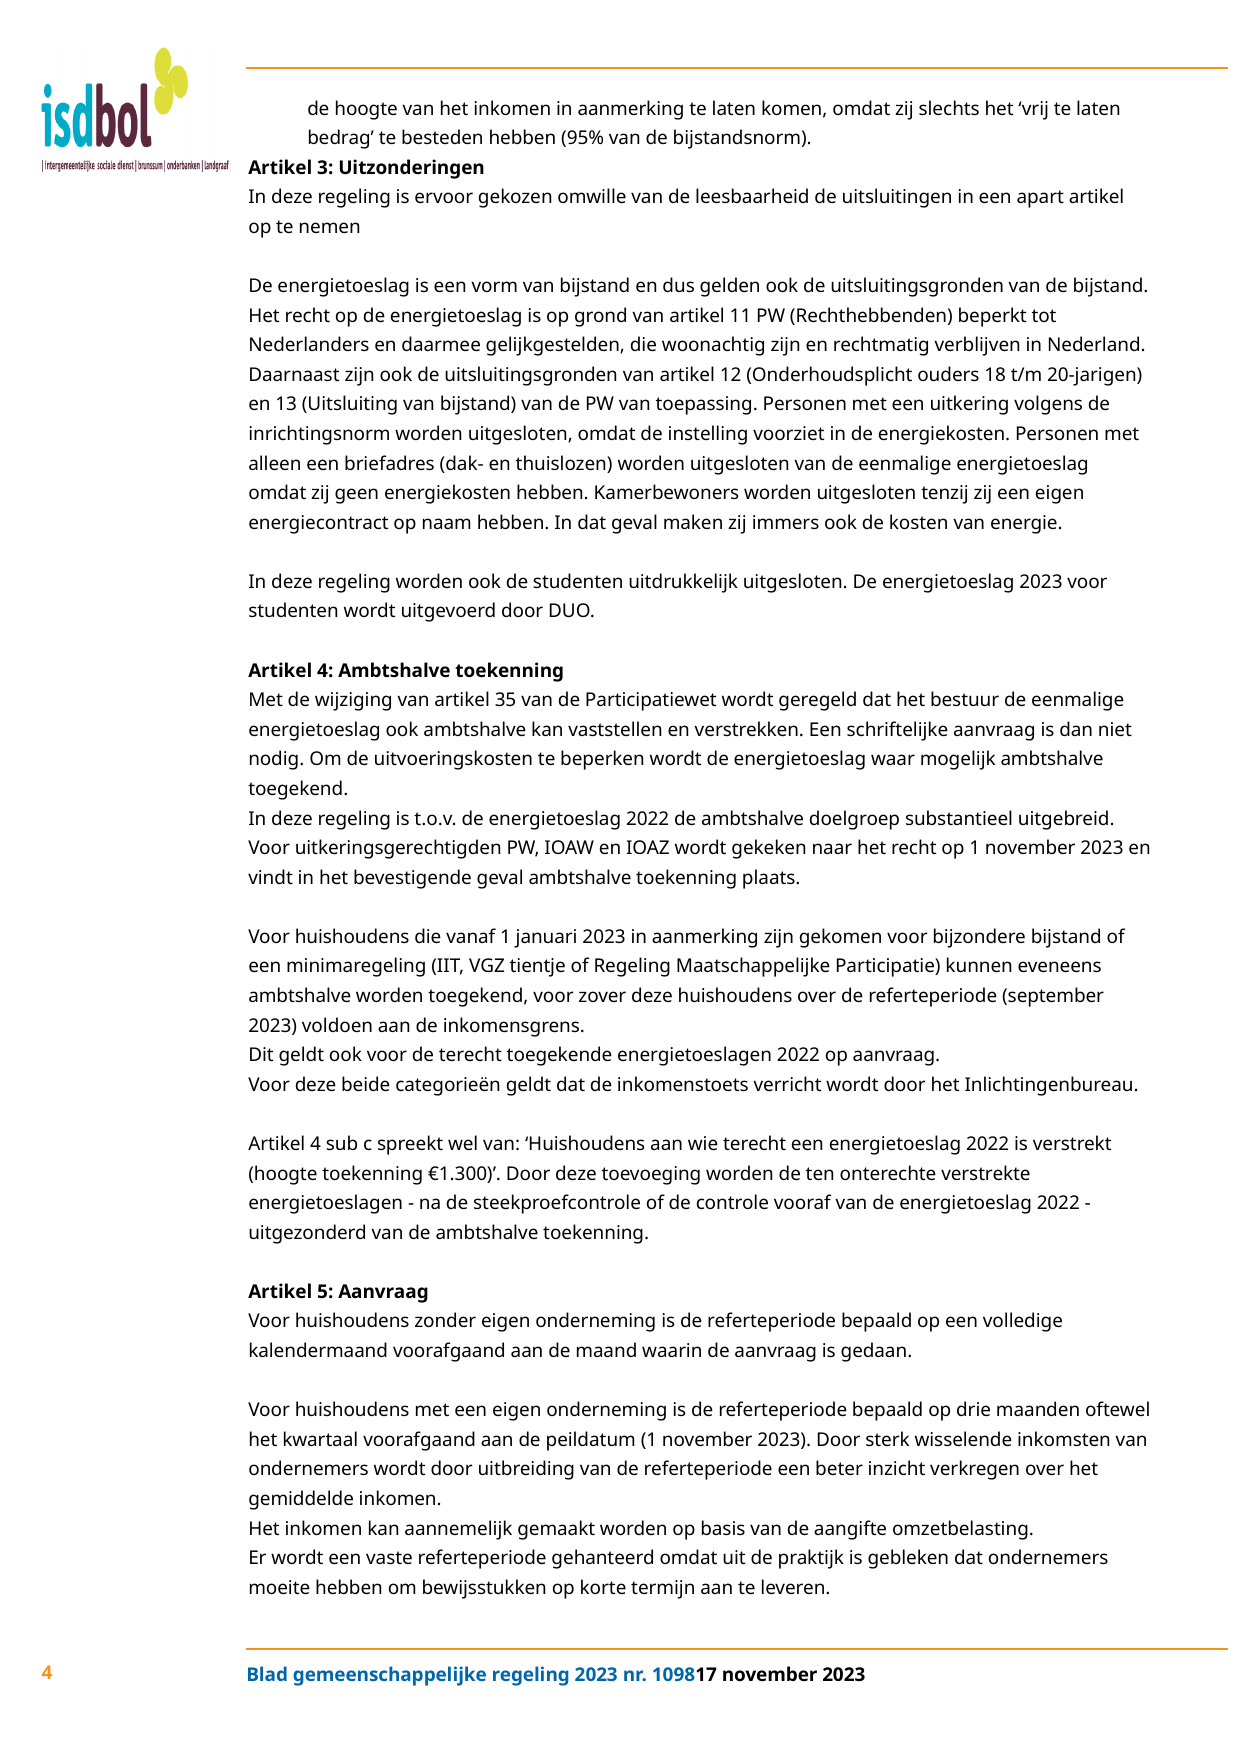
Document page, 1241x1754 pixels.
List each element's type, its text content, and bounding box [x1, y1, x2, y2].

text Artikel 4 sub c spreekt wel van: ‘Huishoudens aan wie terecht een energietoeslag 2022 is verstrekt (hoogte toekenning €1.300)’. Door deze toevoeging worden de ten onterechte verstrekte energietoeslagen - na de steekproefcontrole of de controle vooraf van de energietoeslag 2022 - uitgezonderd van de ambtshalve toekenning. [248, 1130, 1152, 1245]
text Voor huishoudens met een eigen onderneming is de referteperiode bepaald op drie maanden oftewel het kwartaal voorafgaand aan de peildatum (1 november 2023). Door sterk wisselende inkomsten van ondernemers wordt door uitbreiding van de referteperiode een beter inzicht verkregen over het gemiddelde inkomen. [248, 1396, 1152, 1511]
text In deze regeling is ervoor gekozen omwille van de leesbaarheid de uitsluitingen in een apart artikel op te nemen [248, 183, 1152, 239]
text Artikel 3: Uitzonderingen [248, 154, 1152, 180]
text Voor deze beide categorieën geldt dat de inkomenstoets verricht wordt door het Inlichtingenbureau. [248, 1071, 1152, 1097]
text Voor huishoudens die vanaf 1 januari 2023 in aanmerking zijn gekomen voor bijzondere bijstand of een minimaregeling (IIT, VGZ tientje of Regeling Maatschappelijke Participatie) kunnen eveneens ambtshalve worden toegekend, voor zover deze huishoudens over de referteperiode (september 2023) voldoen aan de inkomensgrens. [248, 923, 1152, 1038]
picture [41, 47, 231, 172]
text Voor huishoudens zonder eigen onderneming is de referteperiode bepaald op een volledige kalendermaand voorafgaand aan de maand waarin de aanvraag is gedaan. [248, 1308, 1152, 1363]
text Dit geldt ook voor de terecht toegekende energietoeslagen 2022 op aanvraag. [248, 1041, 1152, 1067]
text Artikel 5: Aanvraag [248, 1278, 1152, 1304]
text In deze regeling is t.o.v. de energietoeslag 2022 de ambtshalve doelgroep substantieel uitgebreid. Voor uitkeringsgerechtigden PW, IOAW en IOAZ wordt gekeken naar het recht op 1 november 2023 en vindt in het bevestigende geval ambtshalve toekenning plaats. [248, 805, 1152, 890]
text Met de wijziging van artikel 35 van de Participatiewet wordt geregeld dat het bestuur de eenmalige energietoeslag ook ambtshalve kan vaststellen en verstrekken. Een schriftelijke aanvraag is dan niet nodig. Om de uitvoeringskosten te beperken wordt de energietoeslag waar mogelijk ambtshalve toegekend. [248, 686, 1152, 801]
text Het inkomen kan aannemelijk gemaakt worden op basis van de aangifte omzetbelasting. [248, 1515, 1152, 1541]
text De energietoeslag is een vorm van bijstand en dus gelden ook de uitsluitingsgronden van de bijstand. Het recht op de energietoeslag is op grond van artikel 11 PW (Rechthebbenden) beperkt tot Nederlanders en daarmee gelijkgestelden, die woonachtig zijn en rechtmatig verblijven in Nederland. Daarnaast zijn ook de uitsluitingsgronden van artikel 12 (Onderhoudsplicht ouders 18 t/m 20-jarigen) en 13 (Uitsluiting van bijstand) van de PW van toepassing. Personen met een uitkering volgens de inrichtingsnorm worden uitgesloten, omdat de instelling voorziet in de energiekosten. Personen met alleen een briefadres (dak- en thuislozen) worden uitgesloten van de eenmalige energietoeslag omdat zij geen energiekosten hebben. Kamerbewoners worden uitgesloten tenzij zij een eigen energiecontract op naam hebben. In dat geval maken zij immers ook de kosten van energie. [248, 272, 1152, 535]
text In deze regeling worden ook de studenten uitdrukkelijk uitgesloten. De energietoeslag 2023 voor studenten wordt uitgevoerd door DUO. [248, 568, 1152, 623]
text Artikel 4: Ambtshalve toekenning [248, 657, 1152, 683]
text Er wordt een vaste referteperiode gehanteerd omdat uit de praktijk is gebleken dat ondernemers moeite hebben om bewijsstukken op korte termijn aan te leveren. [248, 1544, 1152, 1600]
list de hoogte van het inkomen in aanmerking te laten komen, omdat zij slechts het ‘vrij te laten bedrag’ te besteden hebben (95% van de bijstandsnorm). [248, 95, 1152, 150]
